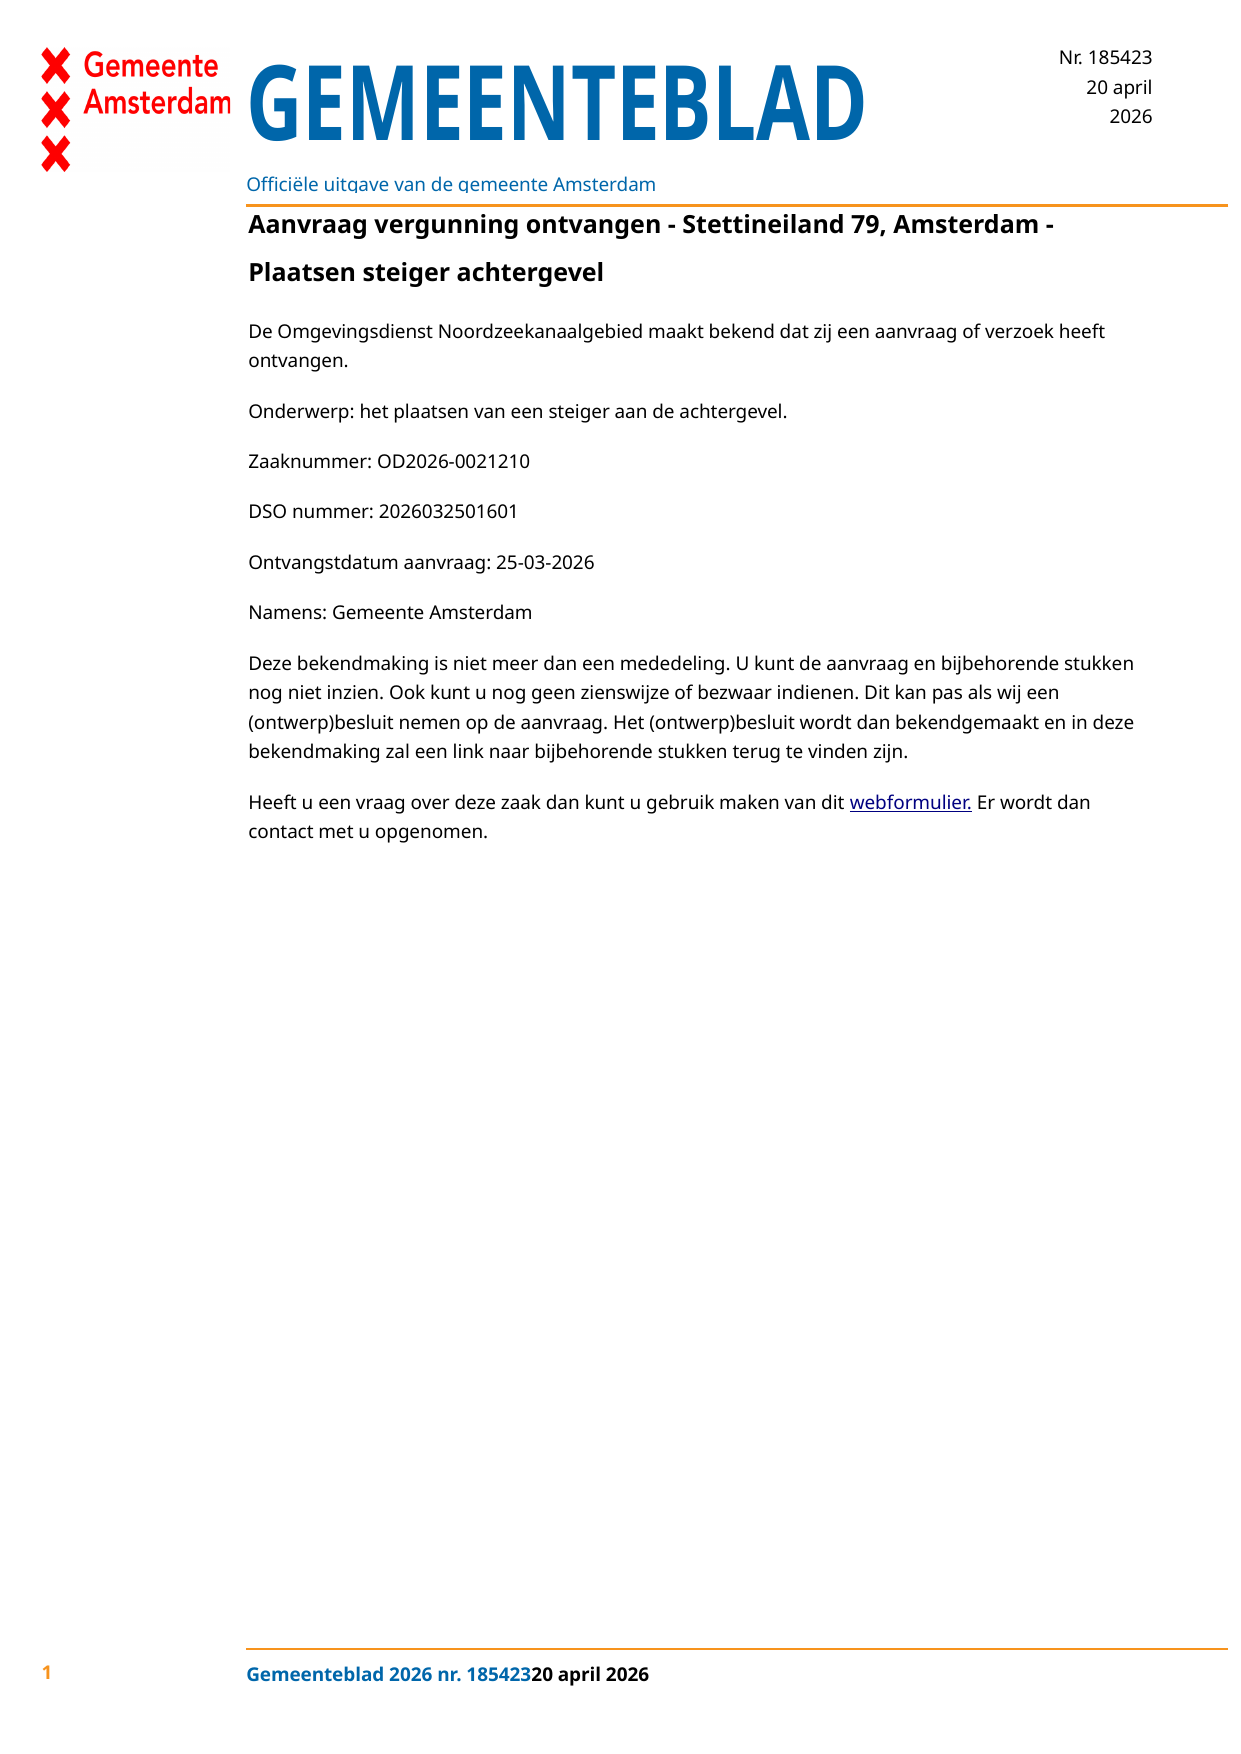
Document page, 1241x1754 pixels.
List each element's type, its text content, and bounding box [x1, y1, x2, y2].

text Onderwerp: het plaatsen van een steiger aan de achtergevel. [248, 398, 1152, 424]
text Zaaknummer: OD2026-0021210 [248, 448, 1152, 474]
text Ontvangstdatum aanvraag: 25-03-2026 [248, 549, 1152, 575]
text De Omgevingsdienst Noordzeekanaalgebied maakt bekend dat zij een aanvraag of verzoek heeft ontvangen. [248, 318, 1152, 373]
text Namens: Gemeente Amsterdam [248, 599, 1152, 625]
picture [41, 47, 231, 172]
text Aanvraag vergunning ontvangen - Stettineiland 79, Amsterdam - Plaatsen steiger achtergevel [248, 207, 1152, 288]
text Heeft u een vraag over deze zaak dan kunt u gebruik maken van dit webformulier. Er wordt dan contact met u opgenomen. [248, 789, 1152, 844]
text Deze bekendmaking is niet meer dan een mededeling. U kunt de aanvraag en bijbehorende stukken nog niet inzien. Ook kunt u nog geen zienswijze of bezwaar indienen. Dit kan pas als wij een (ontwerp)besluit nemen op de aanvraag. Het (ontwerp)besluit wordt dan bekendgemaakt en in deze bekendmaking zal een link naar bijbehorende stukken terug te vinden zijn. [248, 650, 1152, 764]
text DSO nummer: 2026032501601 [248, 499, 1152, 524]
